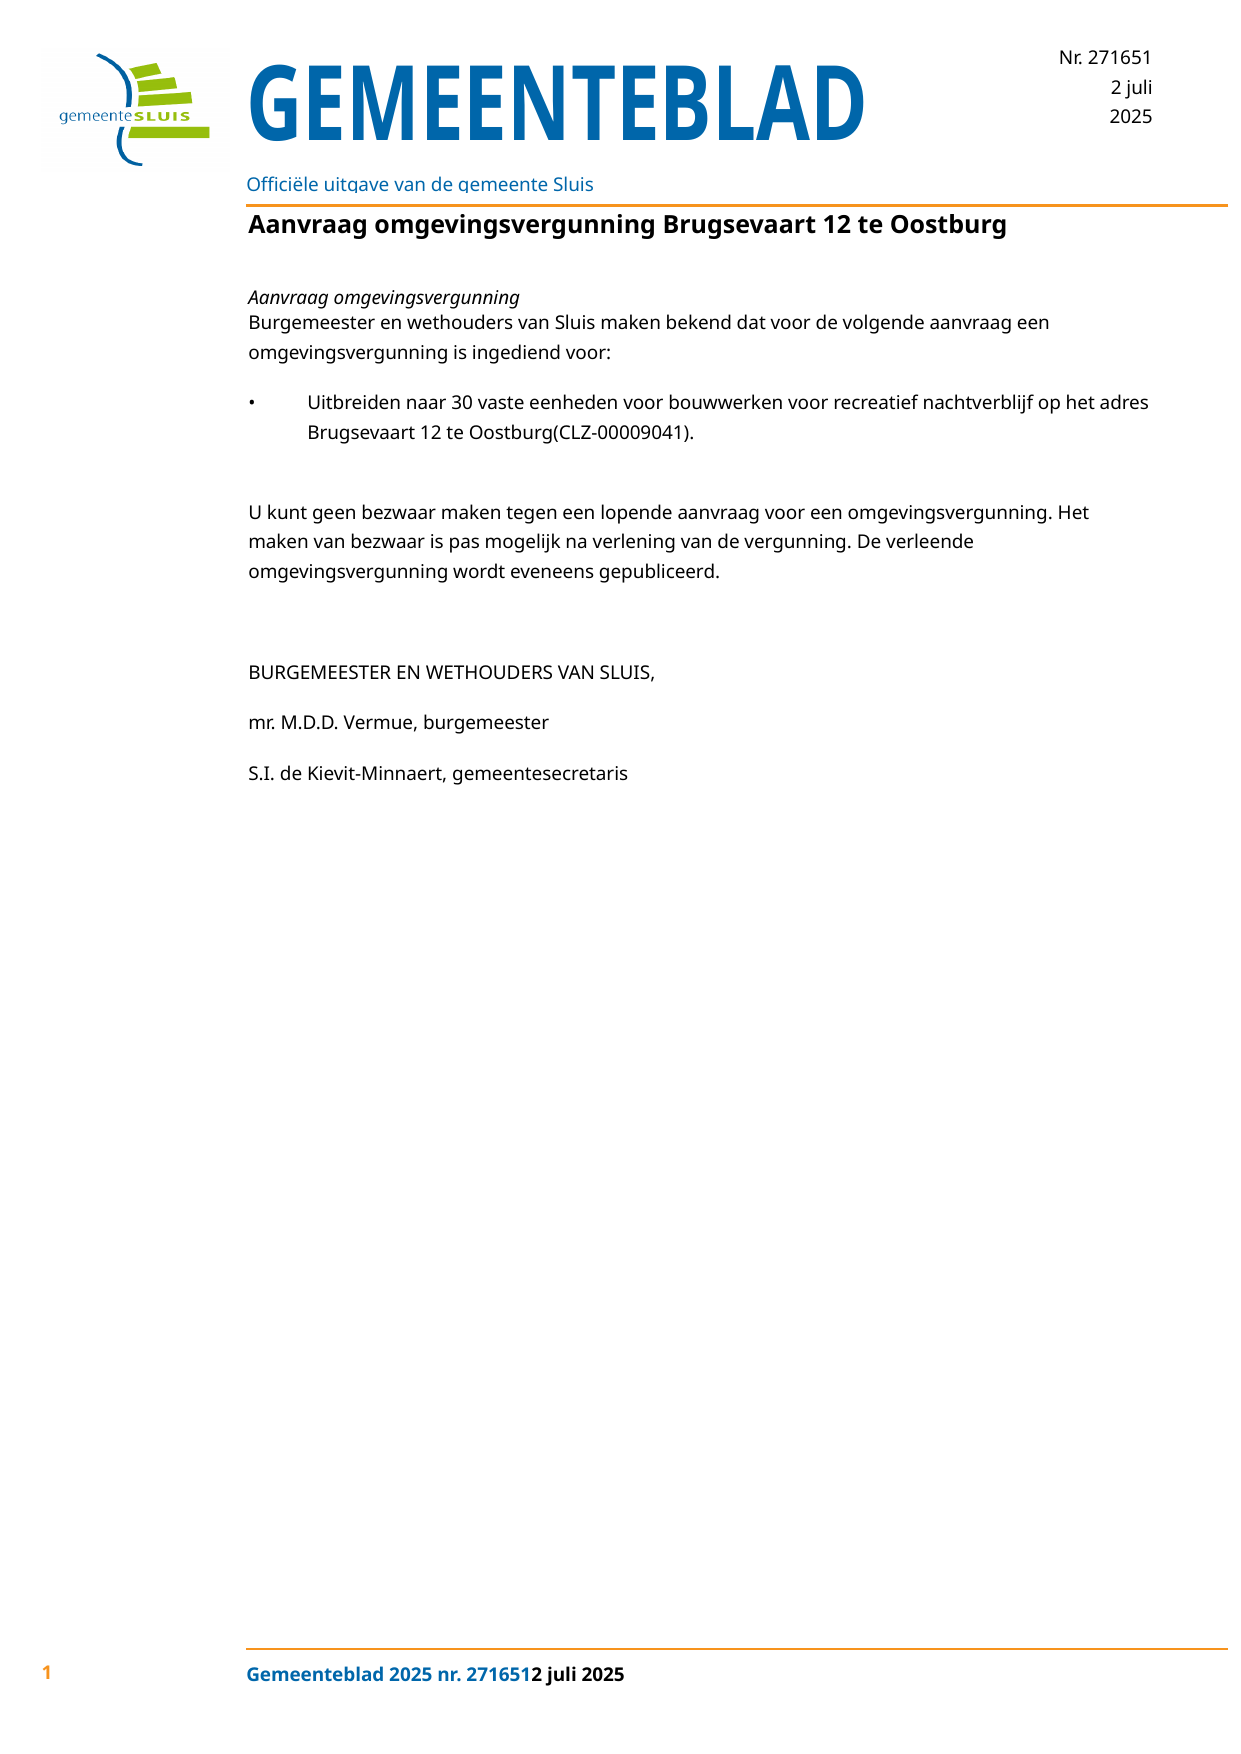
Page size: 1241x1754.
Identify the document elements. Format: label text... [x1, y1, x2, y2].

text Burgemeester en wethouders van Sluis maken bekend dat voor de volgende aanvraag een omgevingsvergunning is ingediend voor: [248, 309, 1152, 365]
text Aanvraag omgevingsvergunning Brugsevaart 12 te Oostburg [248, 207, 1152, 241]
text S.I. de Kievit-Minnaert, gemeentesecretaris [248, 760, 1152, 786]
list Uitbreiden naar 30 vaste eenheden voor bouwwerken voor recreatief nachtverblijf op het adres Brugsevaart 12 te Oostburg(CLZ-00009041). [248, 389, 1152, 445]
text U kunt geen bezwaar maken tegen een lopende aanvraag voor een omgevingsvergunning. Het maken van bezwaar is pas mogelijk na verlening van de vergunning. De verleende omgevingsvergunning wordt eveneens gepubliceerd. [248, 499, 1152, 584]
text BURGEMEESTER EN WETHOUDERS VAN SLUIS, [248, 659, 1152, 685]
picture [41, 47, 231, 172]
text Aanvraag omgevingsvergunning [248, 284, 1152, 309]
text mr. M.D.D. Vermue, burgemeester [248, 709, 1152, 735]
